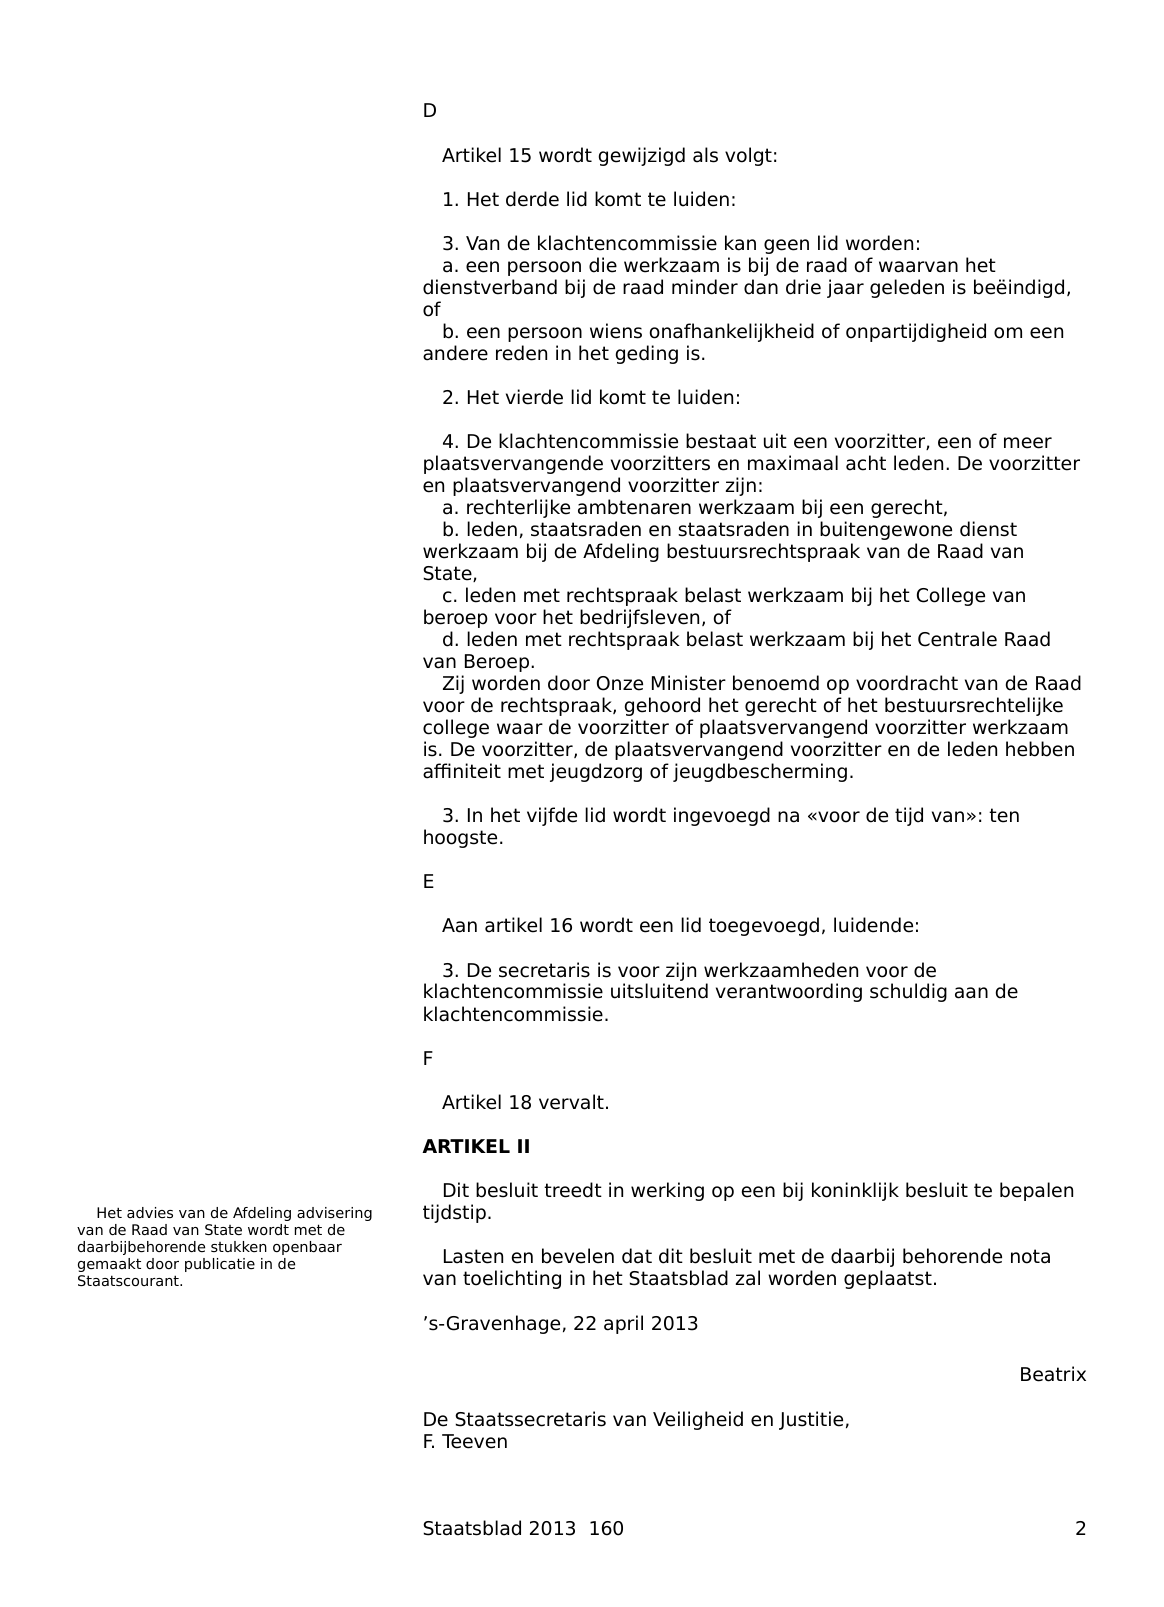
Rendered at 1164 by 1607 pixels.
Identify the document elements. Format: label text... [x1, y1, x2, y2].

text 3. In het vijfde lid wordt ingevoegd na «voor de tijd van»: ten hoogste. [422, 805, 1087, 849]
text a. een persoon die werkzaam is bij de raad of waarvan het dienstverband bij de raad minder dan drie jaar geleden is beëindigd, of [422, 255, 1087, 321]
text 3. De secretaris is voor zijn werkzaamheden voor de klachtencommissie uitsluitend verantwoording schuldig aan de klachtencommissie. [422, 959, 1087, 1025]
text Het advies van de Afdeling advisering van de Raad van State wordt met de daarbijbehorende stukken openbaar gemaakt door publicatie in de Staatscourant. [77, 1205, 396, 1290]
text Lasten en bevelen dat dit besluit met de daarbij behorende nota van toelichting in het Staatsblad zal worden geplaatst. [422, 1246, 1087, 1290]
text 4. De klachtencommissie bestaat uit een voorzitter, een of meer plaatsvervangende voorzitters en maximaal acht leden. De voorzitter en plaatsvervangend voorzitter zijn: [422, 431, 1087, 497]
text Dit besluit treedt in werking op een bij koninklijk besluit te bepalen tijdstip. [422, 1180, 1087, 1224]
subtitle ARTIKEL II [422, 1136, 1087, 1158]
text Aan artikel 16 wordt een lid toegevoegd, luidende: [422, 915, 1087, 937]
text d. leden met rechtspraak belast werkzaam bij het Centrale Raad van Beroep. [422, 629, 1087, 673]
text b. leden, staatsraden en staatsraden in buitengewone dienst werkzaam bij de Afdeling bestuursrechtspraak van de Raad van State, [422, 519, 1087, 585]
text Artikel 18 vervalt. [422, 1092, 1087, 1114]
text Artikel 15 wordt gewijzigd als volgt: [422, 144, 1087, 167]
text 2. Het vierde lid komt te luiden: [422, 387, 1087, 409]
text De Staatssecretaris van Veiligheid en Justitie, F. Teeven [422, 1408, 1087, 1452]
text Zij worden door Onze Minister benoemd op voordracht van de Raad voor de rechtspraak, gehoord het gerecht of het bestuursrechtelijke college waar de voorzitter of plaatsvervangend voorzitter werkzaam is. De voorzitter, de plaatsvervangend voorzitter en de leden hebben affiniteit met jeugdzorg of jeugdbescherming. [422, 673, 1087, 783]
text b. een persoon wiens onafhankelijkheid of onpartijdigheid om een andere reden in het geding is. [422, 321, 1087, 365]
text c. leden met rechtspraak belast werkzaam bij het College van beroep voor het bedrijfsleven, of [422, 585, 1087, 629]
text 1. Het derde lid komt te luiden: [422, 189, 1087, 211]
text E [422, 871, 1087, 893]
text 3. Van de klachtencommissie kan geen lid worden: [422, 233, 1087, 255]
text ’s-Gravenhage, 22 april 2013 [422, 1312, 1087, 1334]
text F [422, 1048, 1087, 1069]
text a. rechterlijke ambtenaren werkzaam bij een gerecht, [422, 497, 1087, 519]
text D [422, 100, 1087, 122]
text Beatrix [422, 1364, 1087, 1386]
